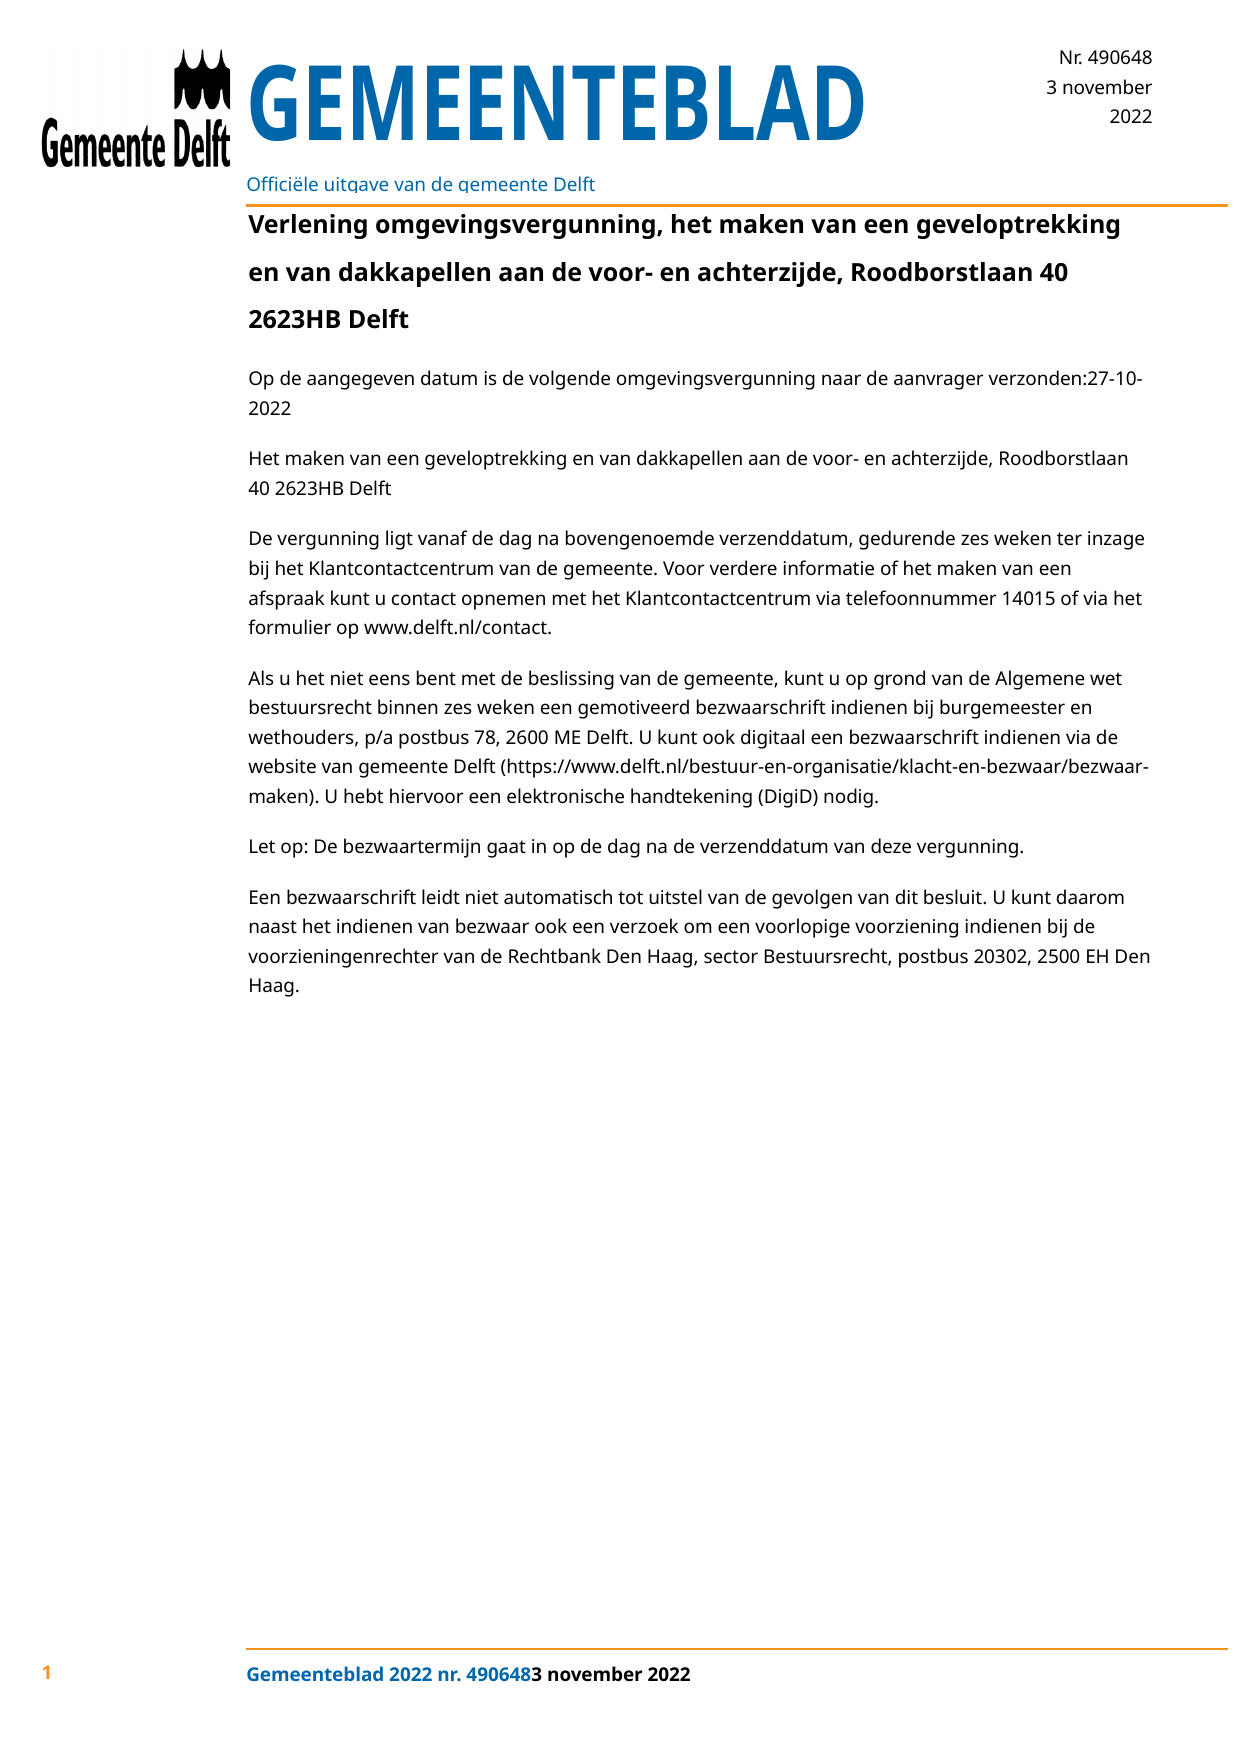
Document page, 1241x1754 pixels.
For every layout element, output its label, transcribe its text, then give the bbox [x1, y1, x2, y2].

text Verlening omgevingsvergunning, het maken van een geveloptrekking en van dakkapellen aan de voor- en achterzijde, Roodborstlaan 40 2623HB Delft [248, 207, 1152, 336]
text Een bezwaarschrift leidt niet automatisch tot uitstel van de gevolgen van dit besluit. U kunt daarom naast het indienen van bezwaar ook een verzoek om een voorlopige voorziening indienen bij de voorzieningenrechter van de Rechtbank Den Haag, sector Bestuursrecht, postbus 20302, 2500 EH Den Haag. [248, 884, 1152, 998]
text Het maken van een geveloptrekking en van dakkapellen aan de voor- en achterzijde, Roodborstlaan 40 2623HB Delft [248, 446, 1152, 501]
picture [41, 47, 231, 172]
text Als u het niet eens bent met de beslissing van de gemeente, kunt u op grond van de Algemene wet bestuursrecht binnen zes weken een gemotiveerd bezwaarschrift indienen bij burgemeester en wethouders, p/a postbus 78, 2600 ME Delft. U kunt ook digitaal een bezwaarschrift indienen via de website van gemeente Delft (https://www.delft.nl/bestuur-en-organisatie/klacht-en-bezwaar/bezwaar-maken). U hebt hiervoor een elektronische handtekening (DigiD) nodig. [248, 665, 1152, 809]
text De vergunning ligt vanaf de dag na bovengenoemde verzenddatum, gedurende zes weken ter inzage bij het Klantcontactcentrum van de gemeente. Voor verdere informatie of het maken van een afspraak kunt u contact opnemen met het Klantcontactcentrum via telefoonnummer 14015 of via het formulier op www.delft.nl/contact. [248, 526, 1152, 640]
text Let op: De bezwaartermijn gaat in op de dag na de verzenddatum van deze vergunning. [248, 833, 1152, 859]
text Op de aangegeven datum is de volgende omgevingsvergunning naar de aanvrager verzonden:27-10-2022 [248, 366, 1152, 421]
